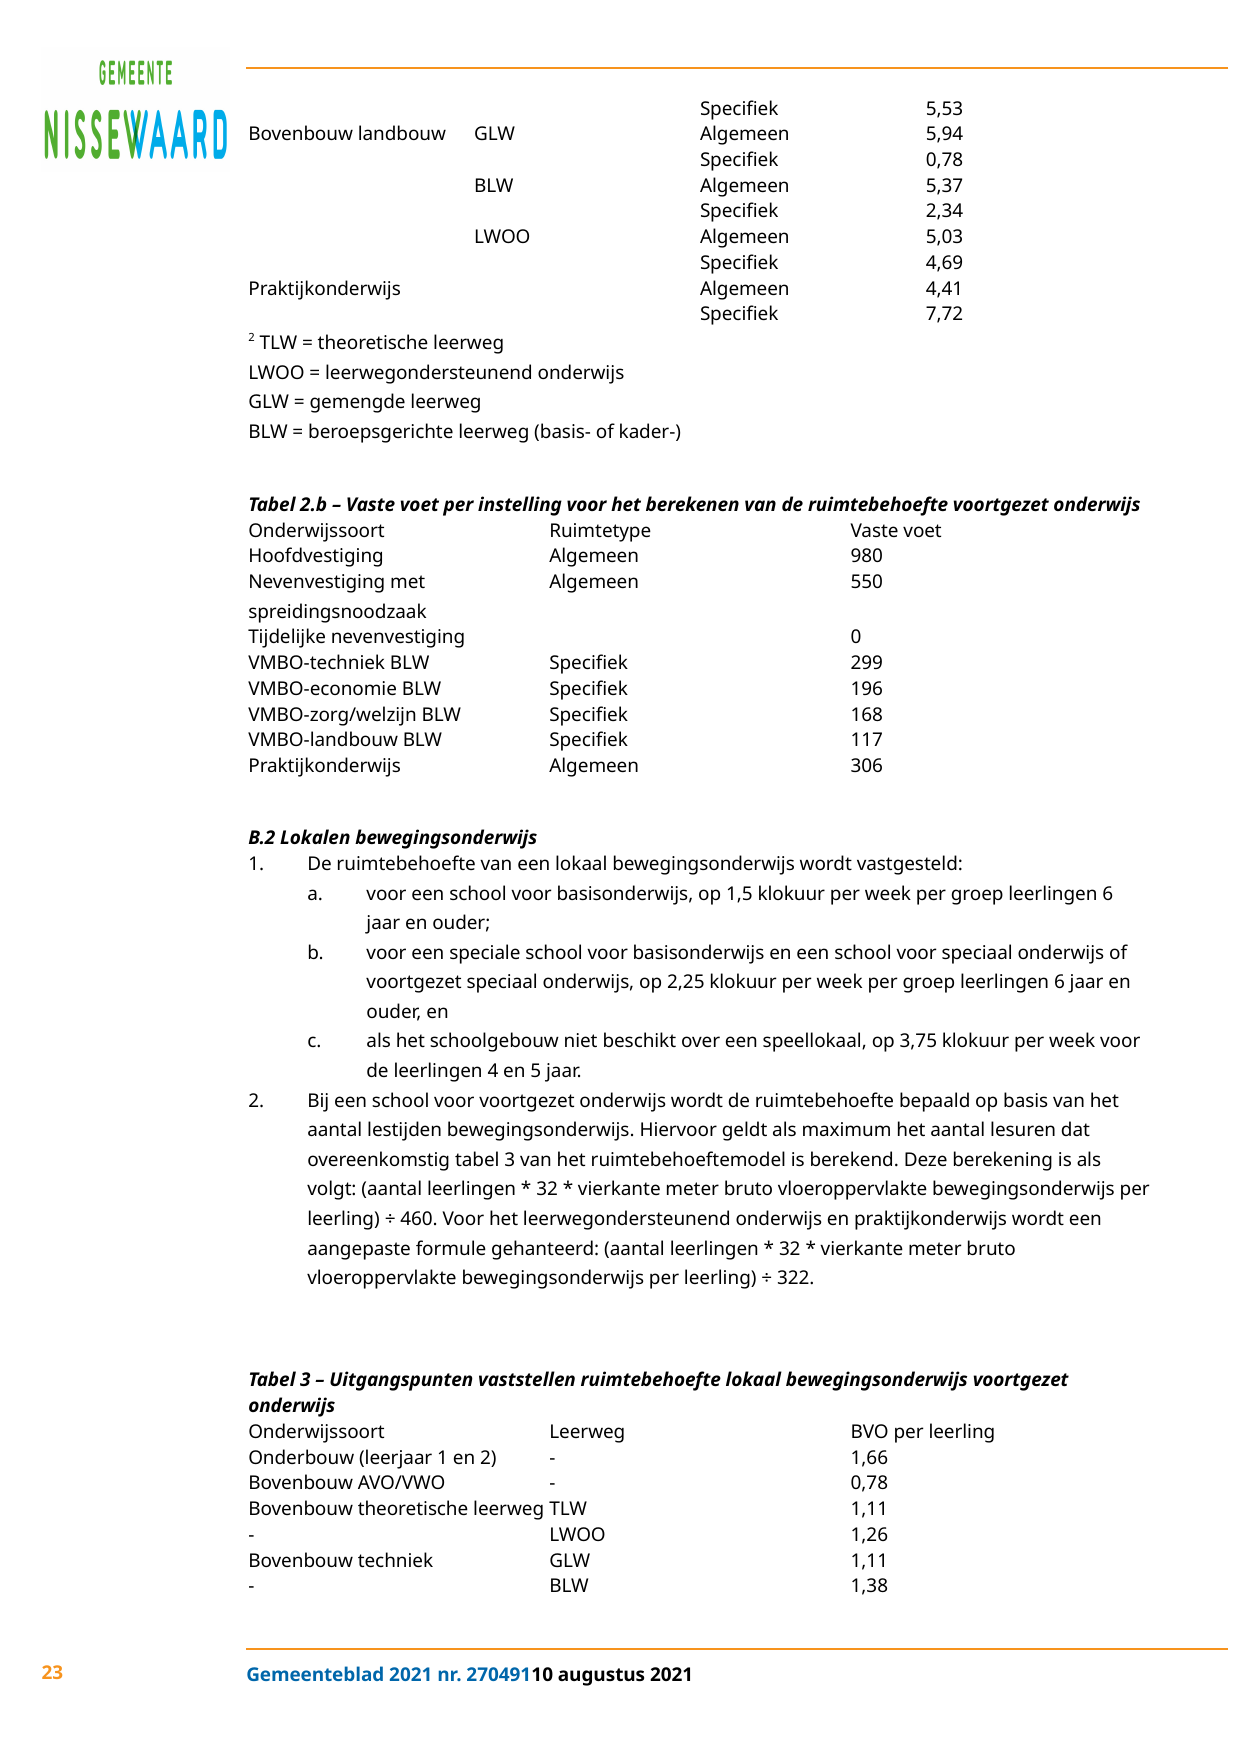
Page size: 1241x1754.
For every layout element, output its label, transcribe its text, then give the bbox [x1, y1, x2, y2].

text LWOO = leerwegondersteunend onderwijs [248, 359, 1152, 385]
table_cell Algemeen [700, 224, 926, 249]
list voor een speciale school voor basisonderwijs en een school voor speciaal onderwijs of voortgezet speciaal onderwijs, op 2,25 klokuur per week per groep leerlingen 6 jaar en ouder, en [307, 939, 1152, 1024]
table_cell 5,94 [926, 121, 1152, 146]
table_cell 0 [850, 624, 1152, 649]
table_cell - [549, 1470, 850, 1495]
table_header Leerweg [549, 1418, 850, 1444]
text GLW = gemengde leerweg [248, 389, 1152, 414]
table_cell [248, 172, 474, 198]
table_cell 4,69 [926, 249, 1152, 275]
picture [41, 47, 231, 172]
table_cell Specifiek [549, 649, 850, 675]
table_cell 7,72 [926, 301, 1152, 326]
text Tabel 3 – Uitgangspunten vaststellen ruimtebehoefte lokaal bewegingsonderwijs voortgezet onderwijs [248, 1367, 1152, 1418]
table_cell 1,26 [850, 1521, 1152, 1547]
table_header Ruimtetype [549, 517, 850, 543]
table_cell 5,03 [926, 224, 1152, 249]
table_cell Tijdelijke nevenvestiging [248, 624, 549, 649]
table_cell 0,78 [850, 1470, 1152, 1495]
table_cell [474, 301, 700, 326]
table_cell GLW [474, 121, 700, 146]
table_cell GLW [549, 1547, 850, 1572]
table_cell 306 [850, 752, 1152, 778]
table_header Onderwijssoort [248, 517, 549, 543]
table_cell BLW [474, 172, 700, 198]
table_cell Algemeen [700, 275, 926, 301]
table_header Onderwijssoort [248, 1418, 549, 1444]
table_cell [474, 275, 700, 301]
table_cell [549, 624, 850, 649]
text BLW = beroepsgerichte leerweg (basis- of kader-) [248, 418, 1152, 444]
list voor een school voor basisonderwijs, op 1,5 klokuur per week per groep leerlingen 6 jaar en ouder; [307, 880, 1152, 935]
table_cell Specifiek [549, 727, 850, 752]
table_cell Bovenbouw landbouw [248, 121, 474, 146]
table_cell Algemeen [700, 172, 926, 198]
table_cell Bovenbouw techniek [248, 1547, 549, 1572]
table_cell Specifiek [700, 249, 926, 275]
table_cell [248, 146, 474, 172]
table_cell [248, 249, 474, 275]
table_cell TLW [549, 1495, 850, 1521]
table_cell - [248, 1573, 549, 1598]
table_cell VMBO-economie BLW [248, 675, 549, 701]
table_cell Specifiek [700, 301, 926, 326]
table_cell 1,11 [850, 1547, 1152, 1572]
table_cell 4,41 [926, 275, 1152, 301]
table_cell 550 [850, 568, 1152, 624]
table_cell [474, 198, 700, 223]
table_cell 168 [850, 701, 1152, 727]
table_cell VMBO-zorg/welzijn BLW [248, 701, 549, 727]
table_header Vaste voet [850, 517, 1152, 543]
text B.2 Lokalen bewegingsonderwijs [248, 824, 1152, 850]
list De ruimtebehoefte van een lokaal bewegingsonderwijs wordt vastgesteld: [248, 850, 1152, 876]
list Bij een school voor voortgezet onderwijs wordt de ruimtebehoefte bepaald op basis van het aantal lestijden bewegingsonderwijs. Hiervoor geldt als maximum het aantal lesuren dat overeenkomstig tabel 3 van het ruimtebehoeftemodel is berekend. Deze berekening is als volgt: (aantal leerlingen * 32 * vierkante meter bruto vloeroppervlakte bewegingsonderwijs per leerling) ÷ 460. Voor het leerwegondersteunend onderwijs en praktijkonderwijs wordt een aangepaste formule gehanteerd: (aantal leerlingen * 32 * vierkante meter bruto vloeroppervlakte bewegingsonderwijs per leerling) ÷ 322. [248, 1087, 1152, 1290]
table_cell Specifiek [700, 198, 926, 223]
table_cell - [248, 1521, 549, 1547]
text Tabel 2.b – Vaste voet per instelling voor het berekenen van de ruimtebehoefte voortgezet onderwijs [248, 491, 1152, 517]
table_cell 2,34 [926, 198, 1152, 223]
table_cell Algemeen [549, 543, 850, 568]
table_cell BLW [549, 1573, 850, 1598]
table_cell [474, 95, 700, 121]
table_cell [248, 301, 474, 326]
table_cell 117 [850, 727, 1152, 752]
table_cell 5,37 [926, 172, 1152, 198]
table_cell Praktijkonderwijs [248, 752, 549, 778]
table_cell Specifiek [549, 675, 850, 701]
table_cell Bovenbouw AVO/VWO [248, 1470, 549, 1495]
table_cell Algemeen [549, 752, 850, 778]
table_cell Nevenvestiging met spreidingsnoodzaak [248, 568, 549, 624]
table_cell Algemeen [549, 568, 850, 624]
text 2 TLW = theoretische leerweg [248, 329, 1152, 355]
table_cell Specifiek [549, 701, 850, 727]
table_cell 1,38 [850, 1573, 1152, 1598]
table_cell 5,53 [926, 95, 1152, 121]
table_cell [248, 224, 474, 249]
table_header BVO per leerling [850, 1418, 1152, 1444]
table_cell LWOO [474, 224, 700, 249]
table_cell 1,11 [850, 1495, 1152, 1521]
table_cell 196 [850, 675, 1152, 701]
table_cell Specifiek [700, 95, 926, 121]
table_cell VMBO-landbouw BLW [248, 727, 549, 752]
table_cell [248, 198, 474, 223]
table_cell Praktijkonderwijs [248, 275, 474, 301]
table_cell 1,66 [850, 1444, 1152, 1469]
table_cell Algemeen [700, 121, 926, 146]
table_cell [474, 146, 700, 172]
table_cell Onderbouw (leerjaar 1 en 2) [248, 1444, 549, 1469]
table_cell 299 [850, 649, 1152, 675]
list als het schoolgebouw niet beschikt over een speellokaal, op 3,75 klokuur per week voor de leerlingen 4 en 5 jaar. [307, 1028, 1152, 1083]
table_cell 0,78 [926, 146, 1152, 172]
table_cell Hoofdvestiging [248, 543, 549, 568]
table_cell 980 [850, 543, 1152, 568]
table_cell LWOO [549, 1521, 850, 1547]
table_cell [474, 249, 700, 275]
table_cell - [549, 1444, 850, 1469]
table_cell VMBO-techniek BLW [248, 649, 549, 675]
table_cell Specifiek [700, 146, 926, 172]
table_cell Bovenbouw theoretische leerweg [248, 1495, 549, 1521]
table_cell [248, 95, 474, 121]
